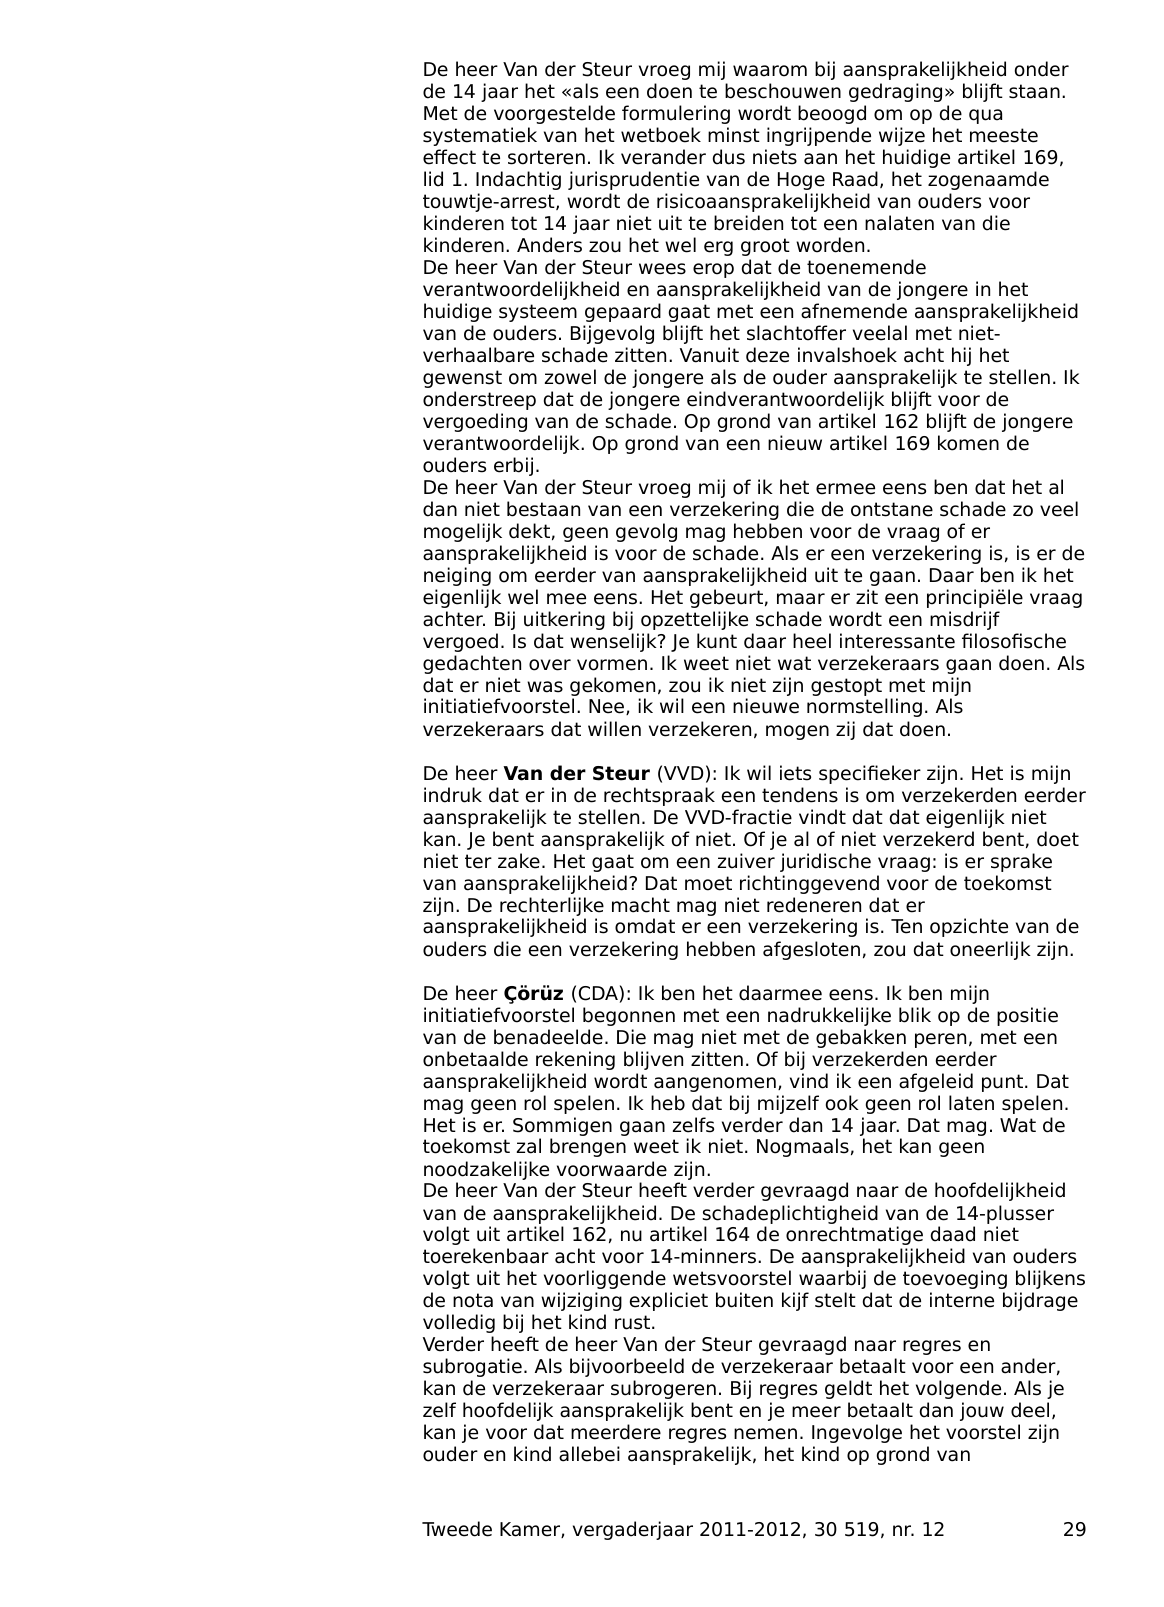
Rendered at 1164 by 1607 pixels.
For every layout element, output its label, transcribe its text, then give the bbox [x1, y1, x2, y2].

text De heer Van der Steur wees erop dat de toenemende verantwoordelijkheid en aansprakelijkheid van de jongere in het huidige systeem gepaard gaat met een afnemende aansprakelijkheid van de ouders. Bijgevolg blijft het slachtoffer veelal met niet-verhaalbare schade zitten. Vanuit deze invalshoek acht hij het gewenst om zowel de jongere als de ouder aansprakelijk te stellen. Ik onderstreep dat de jongere eindverantwoordelijk blijft voor de vergoeding van de schade. Op grond van artikel 162 blijft de jongere verantwoordelijk. Op grond van een nieuw artikel 169 komen de ouders erbij. [422, 257, 1087, 477]
text De heer Van der Steur vroeg mij waarom bij aansprakelijkheid onder de 14 jaar het «als een doen te beschouwen gedraging» blijft staan. Met de voorgestelde formulering wordt beoogd om op de qua systematiek van het wetboek minst ingrijpende wijze het meeste effect te sorteren. Ik verander dus niets aan het huidige artikel 169, lid 1. Indachtig jurisprudentie van de Hoge Raad, het zogenaamde touwtje-arrest, wordt de risicoaansprakelijkheid van ouders voor kinderen tot 14 jaar niet uit te breiden tot een nalaten van die kinderen. Anders zou het wel erg groot worden. [422, 59, 1087, 257]
text De heer Van der Steur heeft verder gevraagd naar de hoofdelijkheid van de aansprakelijkheid. De schadeplichtigheid van de 14-plusser volgt uit artikel 162, nu artikel 164 de onrechtmatige daad niet toerekenbaar acht voor 14-minners. De aansprakelijkheid van ouders volgt uit het voorliggende wetsvoorstel waarbij de toevoeging blijkens de nota van wijziging expliciet buiten kijf stelt dat de interne bijdrage volledig bij het kind rust. [422, 1180, 1087, 1334]
text Verder heeft de heer Van der Steur gevraagd naar regres en subrogatie. Als bijvoorbeeld de verzekeraar betaalt voor een ander, kan de verzekeraar subrogeren. Bij regres geldt het volgende. Als je zelf hoofdelijk aansprakelijk bent en je meer betaalt dan jouw deel, kan je voor dat meerdere regres nemen. Ingevolge het voorstel zijn ouder en kind allebei aansprakelijk, het kind op grond van [422, 1334, 1087, 1466]
text De heer Çörüz (CDA): Ik ben het daarmee eens. Ik ben mijn initiatiefvoorstel begonnen met een nadrukkelijke blik op de positie van de benadeelde. Die mag niet met de gebakken peren, met een onbetaalde rekening blijven zitten. Of bij verzekerden eerder aansprakelijkheid wordt aangenomen, vind ik een afgeleid punt. Dat mag geen rol spelen. Ik heb dat bij mijzelf ook geen rol laten spelen. Het is er. Sommigen gaan zelfs verder dan 14 jaar. Dat mag. Wat de toekomst zal brengen weet ik niet. Nogmaals, het kan geen noodzakelijke voorwaarde zijn. [422, 983, 1087, 1180]
text De heer Van der Steur (VVD): Ik wil iets specifieker zijn. Het is mijn indruk dat er in de rechtspraak een tendens is om verzekerden eerder aansprakelijk te stellen. De VVD-fractie vindt dat dat eigenlijk niet kan. Je bent aansprakelijk of niet. Of je al of niet verzekerd bent, doet niet ter zake. Het gaat om een zuiver juridische vraag: is er sprake van aansprakelijkheid? Dat moet richtinggevend voor de toekomst zijn. De rechterlijke macht mag niet redeneren dat er aansprakelijkheid is omdat er een verzekering is. Ten opzichte van de ouders die een verzekering hebben afgesloten, zou dat oneerlijk zijn. [422, 763, 1087, 960]
text De heer Van der Steur vroeg mij of ik het ermee eens ben dat het al dan niet bestaan van een verzekering die de ontstane schade zo veel mogelijk dekt, geen gevolg mag hebben voor de vraag of er aansprakelijkheid is voor de schade. Als er een verzekering is, is er de neiging om eerder van aansprakelijkheid uit te gaan. Daar ben ik het eigenlijk wel mee eens. Het gebeurt, maar er zit een principiële vraag achter. Bij uitkering bij opzettelijke schade wordt een misdrijf vergoed. Is dat wenselijk? Je kunt daar heel interessante filosofische gedachten over vormen. Ik weet niet wat verzekeraars gaan doen. Als dat er niet was gekomen, zou ik niet zijn gestopt met mijn initiatiefvoorstel. Nee, ik wil een nieuwe normstelling. Als verzekeraars dat willen verzekeren, mogen zij dat doen. [422, 477, 1087, 740]
